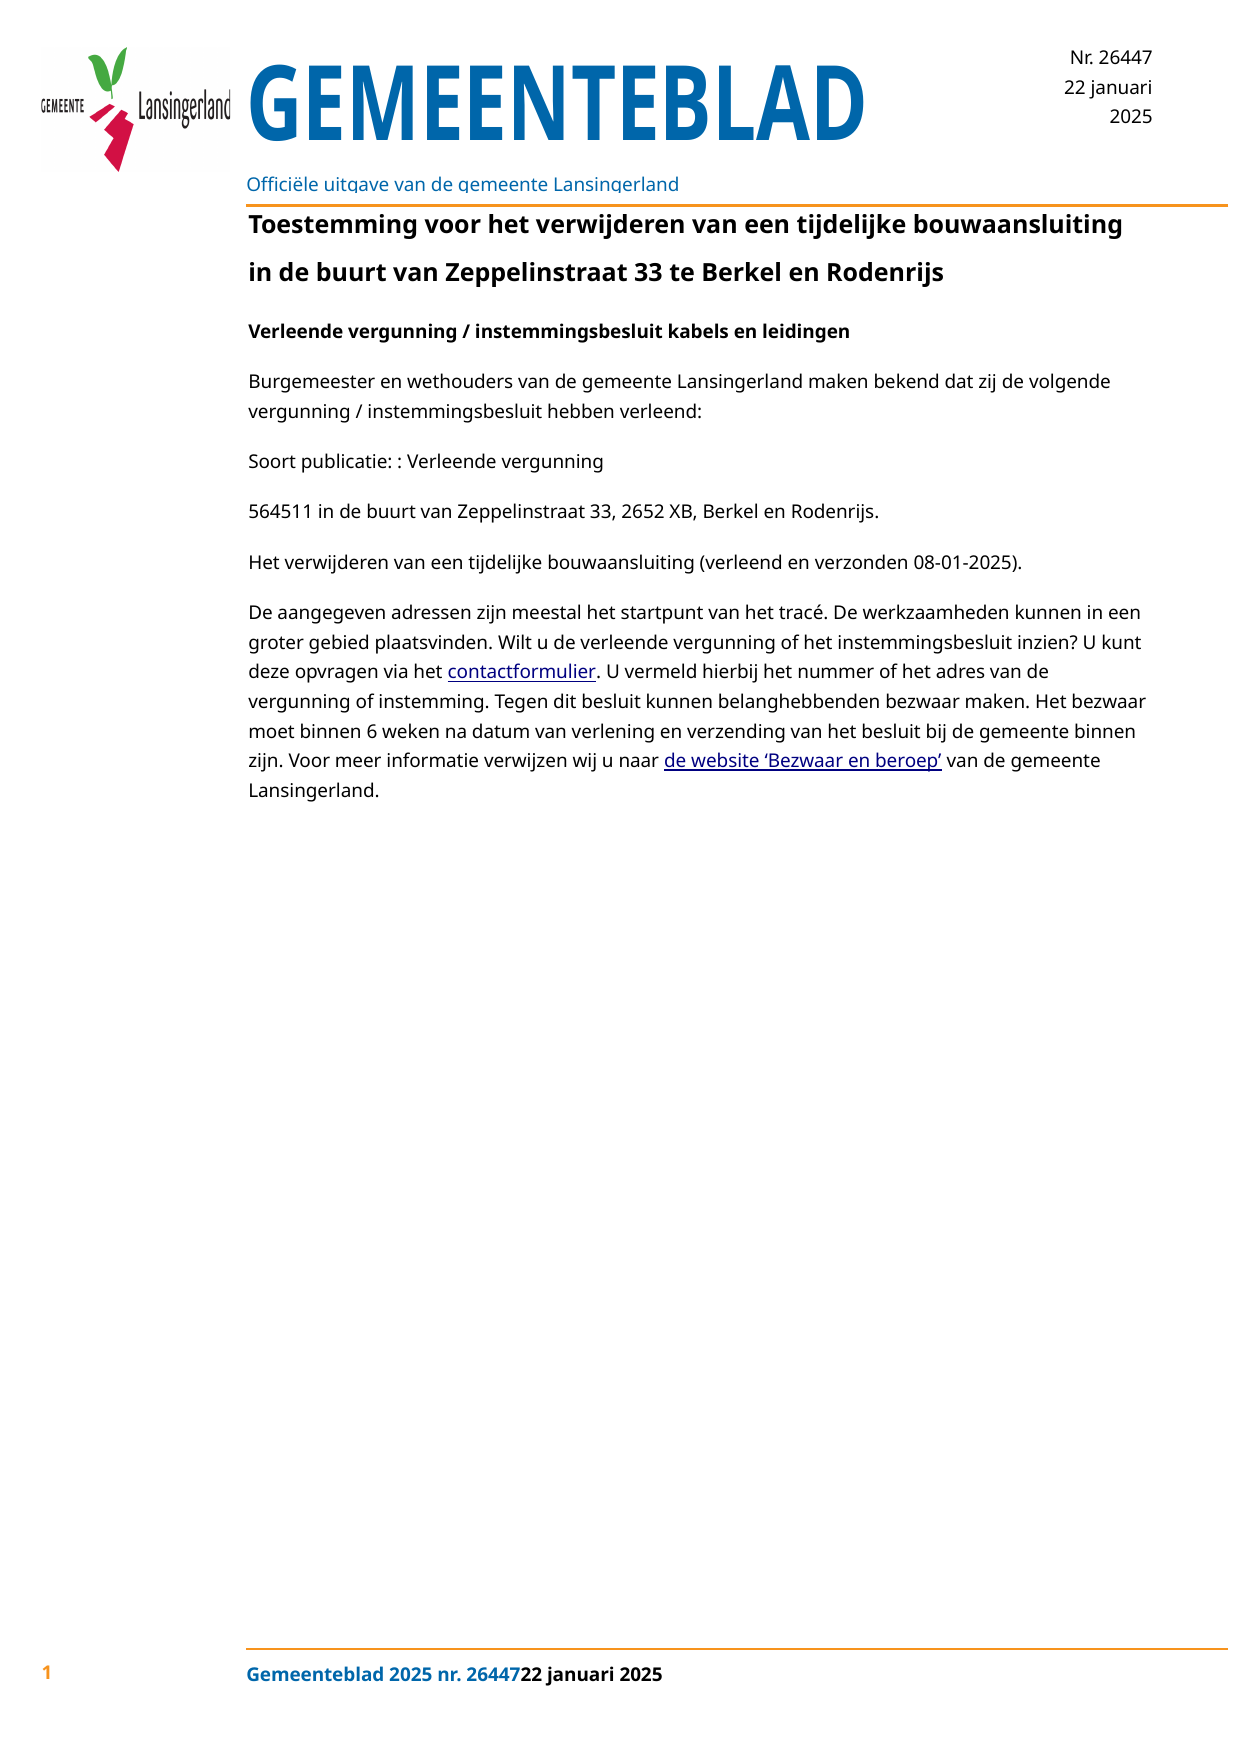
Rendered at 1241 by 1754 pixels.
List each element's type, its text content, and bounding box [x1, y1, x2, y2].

text Toestemming voor het verwijderen van een tijdelijke bouwaansluiting in de buurt van Zeppelinstraat 33 te Berkel en Rodenrijs [248, 207, 1152, 288]
text 564511 in de buurt van Zeppelinstraat 33, 2652 XB, Berkel en Rodenrijs. [248, 499, 1152, 524]
text De aangegeven adressen zijn meestal het startpunt van het tracé. De werkzaamheden kunnen in een groter gebied plaatsvinden. Wilt u de verleende vergunning of het instemmingsbesluit inzien? U kunt deze opvragen via het contactformulier. U vermeld hierbij het nummer of het adres van de vergunning of instemming. Tegen dit besluit kunnen belanghebbenden bezwaar maken. Het bezwaar moet binnen 6 weken na datum van verlening en verzending van het besluit bij de gemeente binnen zijn. Voor meer informatie verwijzen wij u naar de website ‘Bezwaar en beroep’ van de gemeente Lansingerland. [248, 599, 1152, 803]
picture [41, 47, 231, 172]
text Verleende vergunning / instemmingsbesluit kabels en leidingen [248, 318, 1152, 344]
text Het verwijderen van een tijdelijke bouwaansluiting (verleend en verzonden 08-01-2025). [248, 549, 1152, 575]
text Soort publicatie: : Verleende vergunning [248, 448, 1152, 474]
text Burgemeester en wethouders van de gemeente Lansingerland maken bekend dat zij de volgende vergunning / instemmingsbesluit hebben verleend: [248, 368, 1152, 424]
